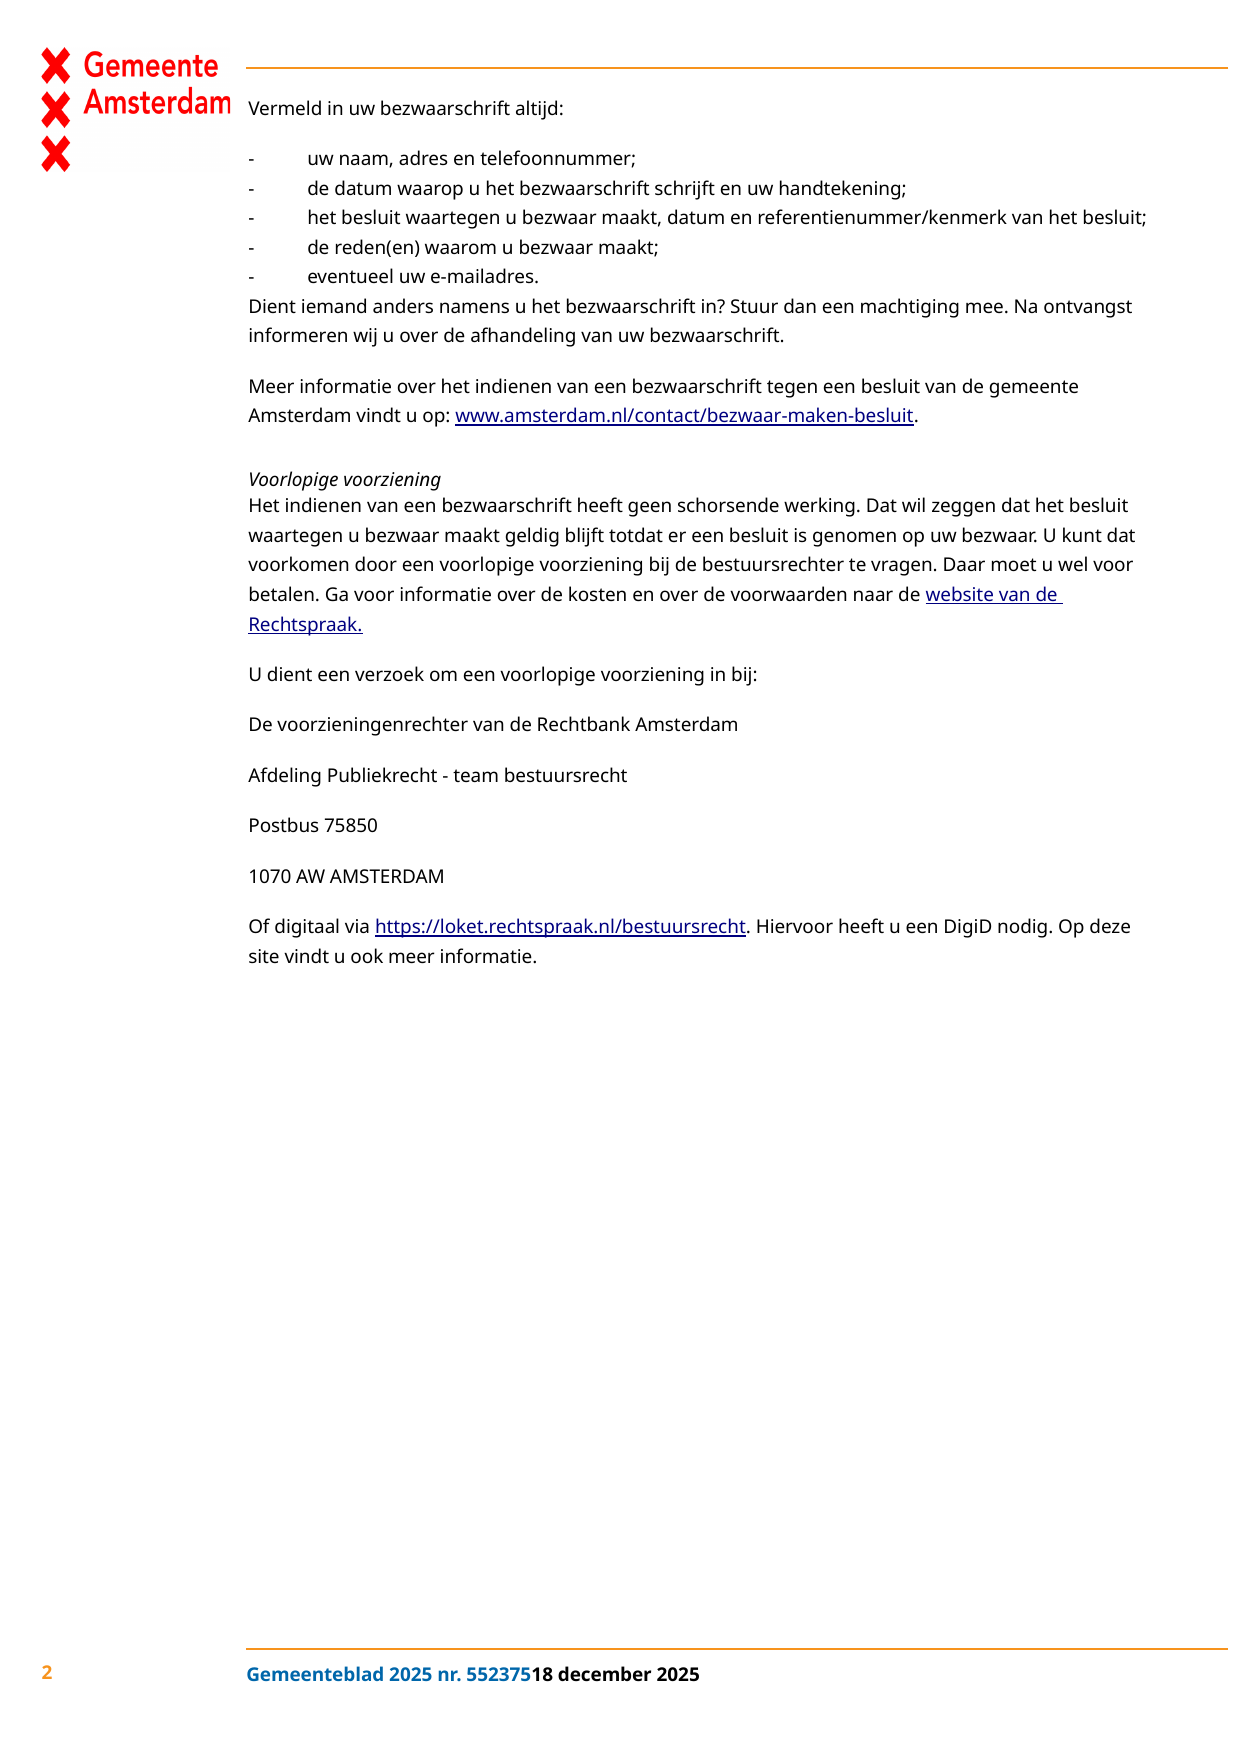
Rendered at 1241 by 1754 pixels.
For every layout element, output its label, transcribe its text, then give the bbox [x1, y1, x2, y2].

text Dient iemand anders namens u het bezwaarschrift in? Stuur dan een machtiging mee. Na ontvangst informeren wij u over de afhandeling van uw bezwaarschrift. [248, 293, 1152, 348]
text Of digitaal via https://loket.rechtspraak.nl/bestuursrecht. Hiervoor heeft u een DigiD nodig. Op deze site vindt u ook meer informatie. [248, 913, 1152, 968]
text Afdeling Publiekrecht - team bestuursrecht [248, 762, 1152, 788]
text Postbus 75850 [248, 812, 1152, 838]
text U dient een verzoek om een voorlopige voorziening in bij: [248, 661, 1152, 687]
list het besluit waartegen u bezwaar maakt, datum en referentienummer/kenmerk van het besluit; [248, 204, 1152, 230]
text Het indienen van een bezwaarschrift heeft geen schorsende werking. Dat wil zeggen dat het besluit waartegen u bezwaar maakt geldig blijft totdat er een besluit is genomen op uw bezwaar. U kunt dat voorkomen door een voorlopige voorziening bij de bestuursrechter te vragen. Daar moet u wel voor betalen. Ga voor informatie over de kosten en over de voorwaarden naar de website van de Rechtspraak. [248, 492, 1152, 636]
text 1070 AW AMSTERDAM [248, 863, 1152, 888]
list de datum waarop u het bezwaarschrift schrijft en uw handtekening; [248, 175, 1152, 201]
picture [41, 47, 231, 172]
text Voorlopige voorziening [248, 467, 1152, 492]
text Meer informatie over het indienen van een bezwaarschrift tegen een besluit van de gemeente Amsterdam vindt u op: www.amsterdam.nl/contact/bezwaar-maken-besluit. [248, 373, 1152, 428]
list de reden(en) waarom u bezwaar maakt; [248, 234, 1152, 260]
list eventueel uw e-mailadres. [248, 263, 1152, 289]
list uw naam, adres en telefoonnummer; [248, 145, 1152, 171]
text De voorzieningenrechter van de Rechtbank Amsterdam [248, 712, 1152, 737]
text Vermeld in uw bezwaarschrift altijd: [248, 95, 1152, 121]
